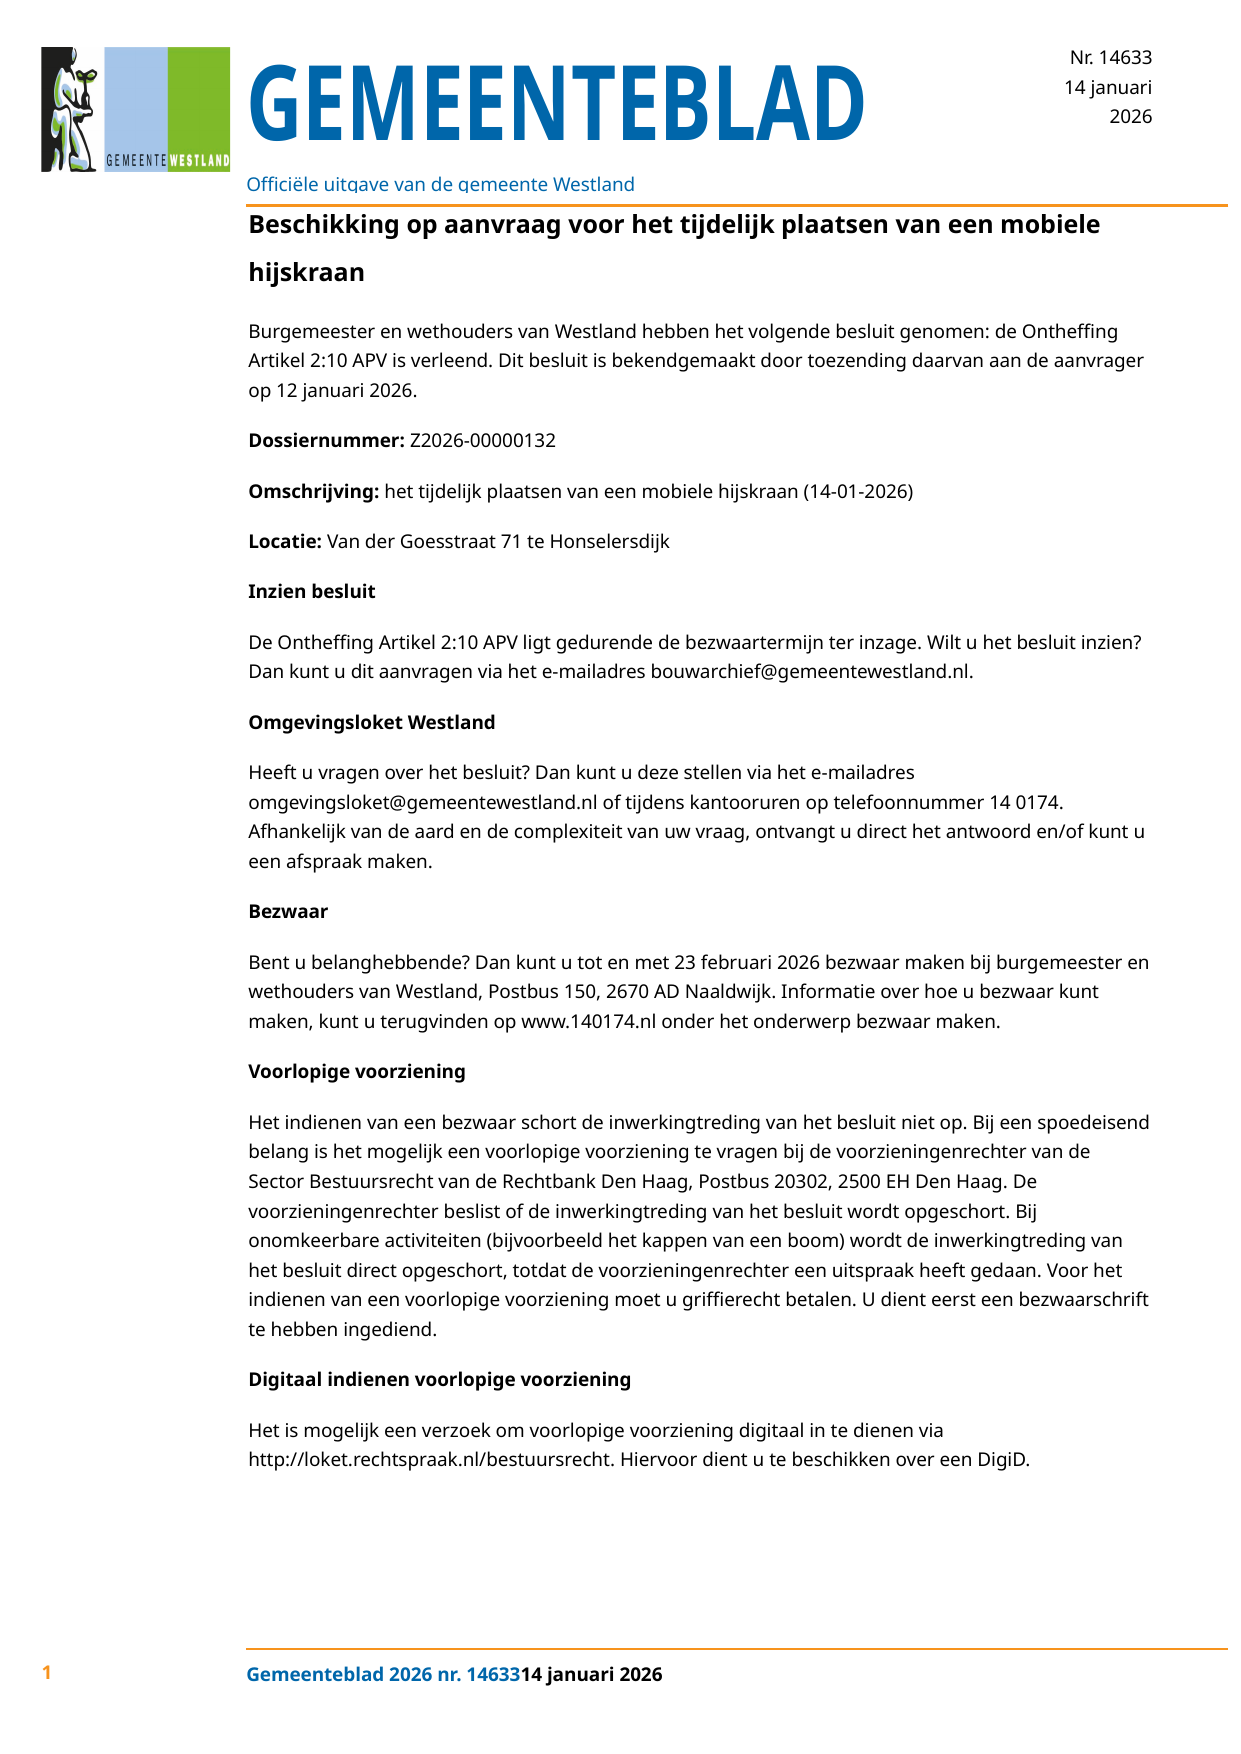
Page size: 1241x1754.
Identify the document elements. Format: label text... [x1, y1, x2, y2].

text Digitaal indienen voorlopige voorziening [248, 1367, 1152, 1392]
text Dossiernummer: Z2026-00000132 [248, 427, 1152, 453]
text De Ontheffing Artikel 2:10 APV ligt gedurende de bezwaartermijn ter inzage. Wilt u het besluit inzien? Dan kunt u dit aanvragen via het e-mailadres bouwarchief@gemeentewestland.nl. [248, 629, 1152, 684]
text Beschikking op aanvraag voor het tijdelijk plaatsen van een mobiele hijskraan [248, 207, 1152, 288]
text Heeft u vragen over het besluit? Dan kunt u deze stellen via het e-mailadres omgevingsloket@gemeentewestland.nl of tijdens kantooruren op telefoonnummer 14 0174. Afhankelijk van de aard en de complexiteit van uw vraag, ontvangt u direct het antwoord en/of kunt u een afspraak maken. [248, 759, 1152, 874]
text Het indienen van een bezwaar schort de inwerkingtreding van het besluit niet op. Bij een spoedeisend belang is het mogelijk een voorlopige voorziening te vragen bij de voorzieningenrechter van de Sector Bestuursrecht van de Rechtbank Den Haag, Postbus 20302, 2500 EH Den Haag. De voorzieningenrechter beslist of de inwerkingtreding van het besluit wordt opgeschort. Bij onomkeerbare activiteiten (bijvoorbeeld het kappen van een boom) wordt de inwerkingtreding van het besluit direct opgeschort, totdat de voorzieningenrechter een uitspraak heeft gedaan. Voor het indienen van een voorlopige voorziening moet u griffierecht betalen. U dient eerst een bezwaarschrift te hebben ingediend. [248, 1109, 1152, 1342]
text Locatie: Van der Goesstraat 71 te Honselersdijk [248, 528, 1152, 554]
text Bezwaar [248, 899, 1152, 924]
text Het is mogelijk een verzoek om voorlopige voorziening digitaal in te dienen via http://loket.rechtspraak.nl/bestuursrecht. Hiervoor dient u te beschikken over een DigiD. [248, 1417, 1152, 1472]
text Omgevingsloket Westland [248, 709, 1152, 735]
picture [41, 47, 231, 172]
text Bent u belanghebbende? Dan kunt u tot en met 23 februari 2026 bezwaar maken bij burgemeester en wethouders van Westland, Postbus 150, 2670 AD Naaldwijk. Informatie over hoe u bezwaar kunt maken, kunt u terugvinden op www.140174.nl onder het onderwerp bezwaar maken. [248, 949, 1152, 1034]
text Inzien besluit [248, 579, 1152, 604]
text Voorlopige voorziening [248, 1059, 1152, 1084]
text Omschrijving: het tijdelijk plaatsen van een mobiele hijskraan (14-01-2026) [248, 478, 1152, 504]
text Burgemeester en wethouders van Westland hebben het volgende besluit genomen: de Ontheffing Artikel 2:10 APV is verleend. Dit besluit is bekendgemaakt door toezending daarvan aan de aanvrager op 12 januari 2026. [248, 318, 1152, 403]
